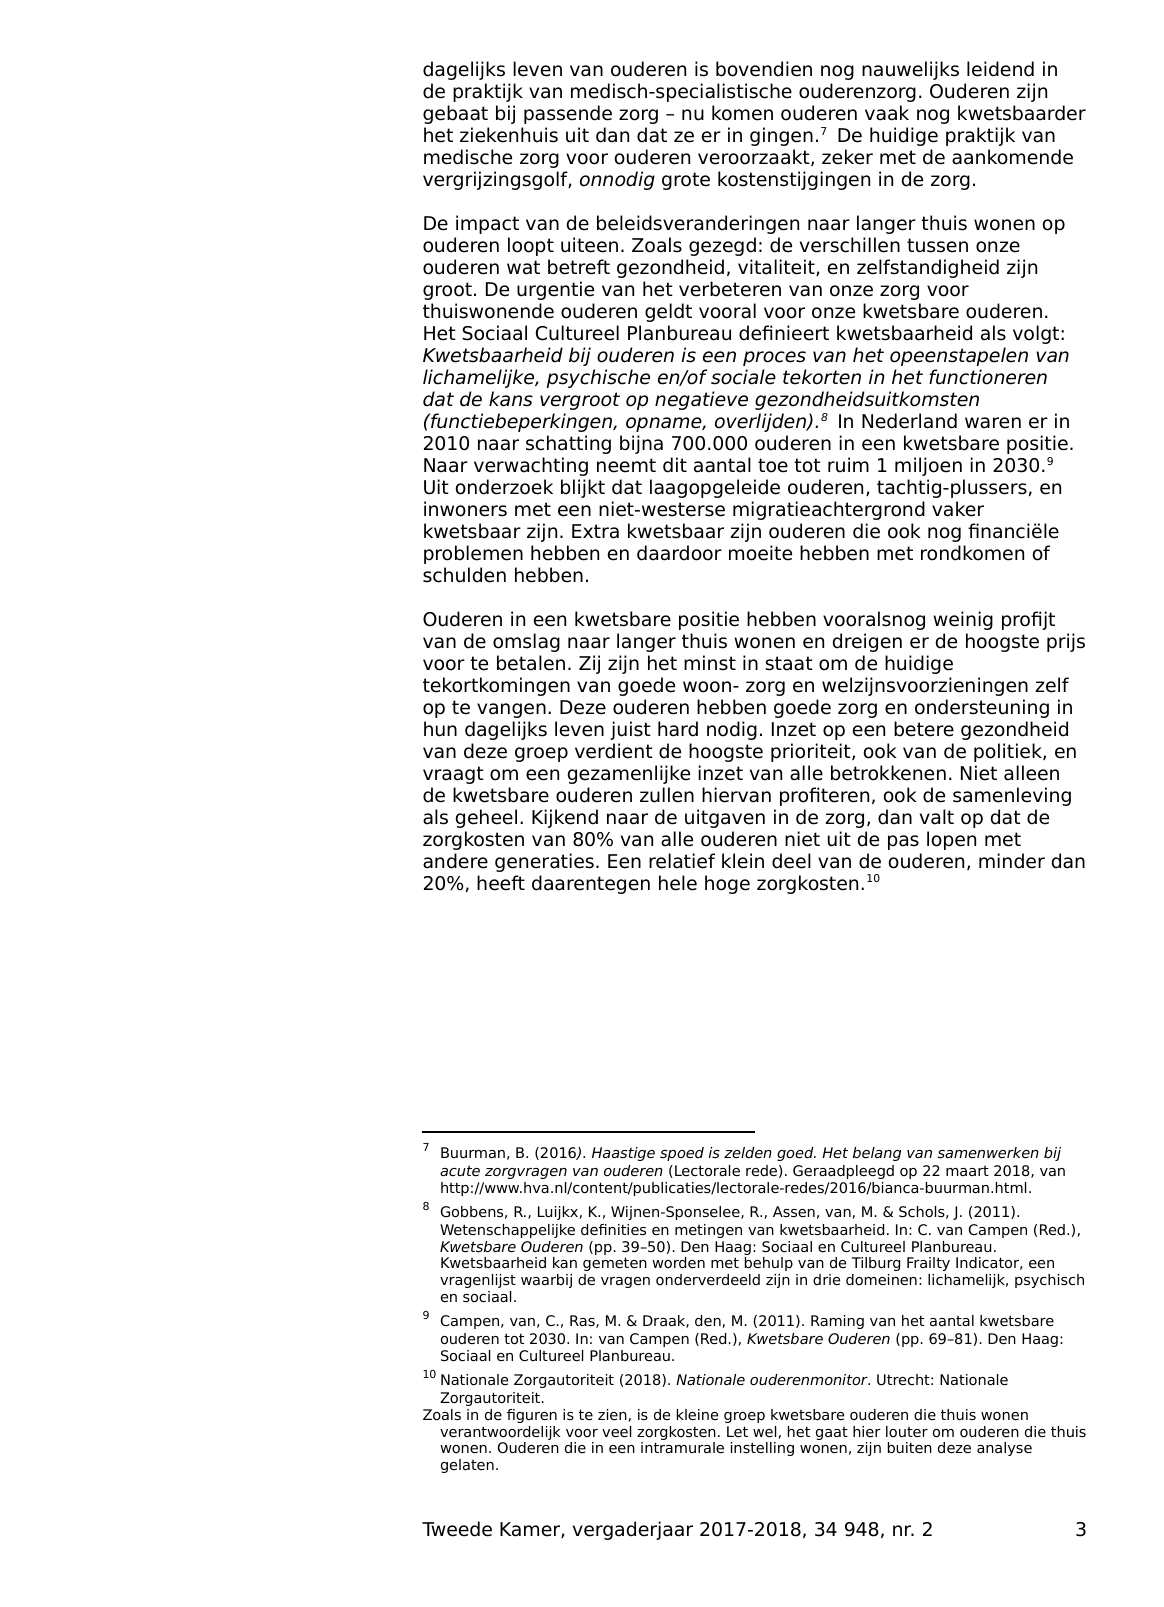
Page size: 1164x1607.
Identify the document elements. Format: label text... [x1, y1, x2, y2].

text Ouderen in een kwetsbare positie hebben vooralsnog weinig profijt van de omslag naar langer thuis wonen en dreigen er de hoogste prijs voor te betalen. Zij zijn het minst in staat om de huidige tekortkomingen van goede woon- zorg en welzijnsvoorzieningen zelf op te vangen. Deze ouderen hebben goede zorg en ondersteuning in hun dagelijks leven juist hard nodig. Inzet op een betere gezondheid van deze groep verdient de hoogste prioriteit, ook van de politiek, en vraagt om een gezamenlijke inzet van alle betrokkenen. Niet alleen de kwetsbare ouderen zullen hiervan profiteren, ook de samenleving als geheel. Kijkend naar de uitgaven in de zorg, dan valt op dat de zorgkosten van 80% van alle ouderen niet uit de pas lopen met andere generaties. Een relatief klein deel van de ouderen, minder dan 20%, heeft daarentegen hele hoge zorgkosten. [422, 609, 1087, 895]
text Campen, van, C., Ras, M. & Draak, den, M. (2011). Raming van het aantal kwetsbare ouderen tot 2030. In: van Campen (Red.), Kwetsbare Ouderen (pp. 69–81). Den Haag: Sociaal en Cultureel Planbureau. [422, 1309, 1087, 1365]
text De impact van de beleidsveranderingen naar langer thuis wonen op ouderen loopt uiteen. Zoals gezegd: de verschillen tussen onze ouderen wat betreft gezondheid, vitaliteit, en zelfstandigheid zijn groot. De urgentie van het verbeteren van onze zorg voor thuiswonende ouderen geldt vooral voor onze kwetsbare ouderen. Het Sociaal Cultureel Planbureau definieert kwetsbaarheid als volgt: [422, 213, 1087, 345]
text Kwetsbaarheid bij ouderen is een proces van het opeenstapelen van lichamelijke, psychische en/of sociale tekorten in het functioneren dat de kans vergroot op negatieve gezondheidsuitkomsten (functiebeperkingen, opname, overlijden). In Nederland waren er in 2010 naar schatting bijna 700.000 ouderen in een kwetsbare positie. Naar verwachting neemt dit aantal toe tot ruim 1 miljoen in 2030. Uit onderzoek blijkt dat laagopgeleide ouderen, tachtig-plussers, en inwoners met een niet-westerse migratieachtergrond vaker kwetsbaar zijn. Extra kwetsbaar zijn ouderen die ook nog financiële problemen hebben en daardoor moeite hebben met rondkomen of schulden hebben. [422, 345, 1087, 587]
text Gobbens, R., Luijkx, K., Wijnen-Sponselee, R., Assen, van, M. & Schols, J. (2011). Wetenschappelijke definities en metingen van kwetsbaarheid. In: C. van Campen (Red.), Kwetsbare Ouderen (pp. 39–50). Den Haag: Sociaal en Cultureel Planbureau. Kwetsbaarheid kan gemeten worden met behulp van de Tilburg Frailty Indicator, een vragenlijst waarbij de vragen onderverdeeld zijn in drie domeinen: lichamelijk, psychisch en sociaal. [422, 1200, 1087, 1306]
text Zoals in de figuren is te zien, is de kleine groep kwetsbare ouderen die thuis wonen verantwoordelijk voor veel zorgkosten. Let wel, het gaat hier louter om ouderen die thuis wonen. Ouderen die in een intramurale instelling wonen, zijn buiten deze analyse gelaten. [422, 1407, 1087, 1474]
text dagelijks leven van ouderen is bovendien nog nauwelijks leidend in de praktijk van medisch-specialistische ouderenzorg. Ouderen zijn gebaat bij passende zorg – nu komen ouderen vaak nog kwetsbaarder het ziekenhuis uit dan dat ze er in gingen. De huidige praktijk van medische zorg voor ouderen veroorzaakt, zeker met de aankomende vergrijzingsgolf, onnodig grote kostenstijgingen in de zorg. [422, 59, 1087, 191]
text Nationale Zorgautoriteit (2018). Nationale ouderenmonitor. Utrecht: Nationale Zorgautoriteit. [422, 1368, 1087, 1407]
text Buurman, B. (2016). Haastige spoed is zelden goed. Het belang van samenwerken bij acute zorgvragen van ouderen (Lectorale rede). Geraadpleegd op 22 maart 2018, van http://www.hva.nl/content/publicaties/lectorale-redes/2016/bianca-buurman.html. [422, 1141, 1087, 1197]
